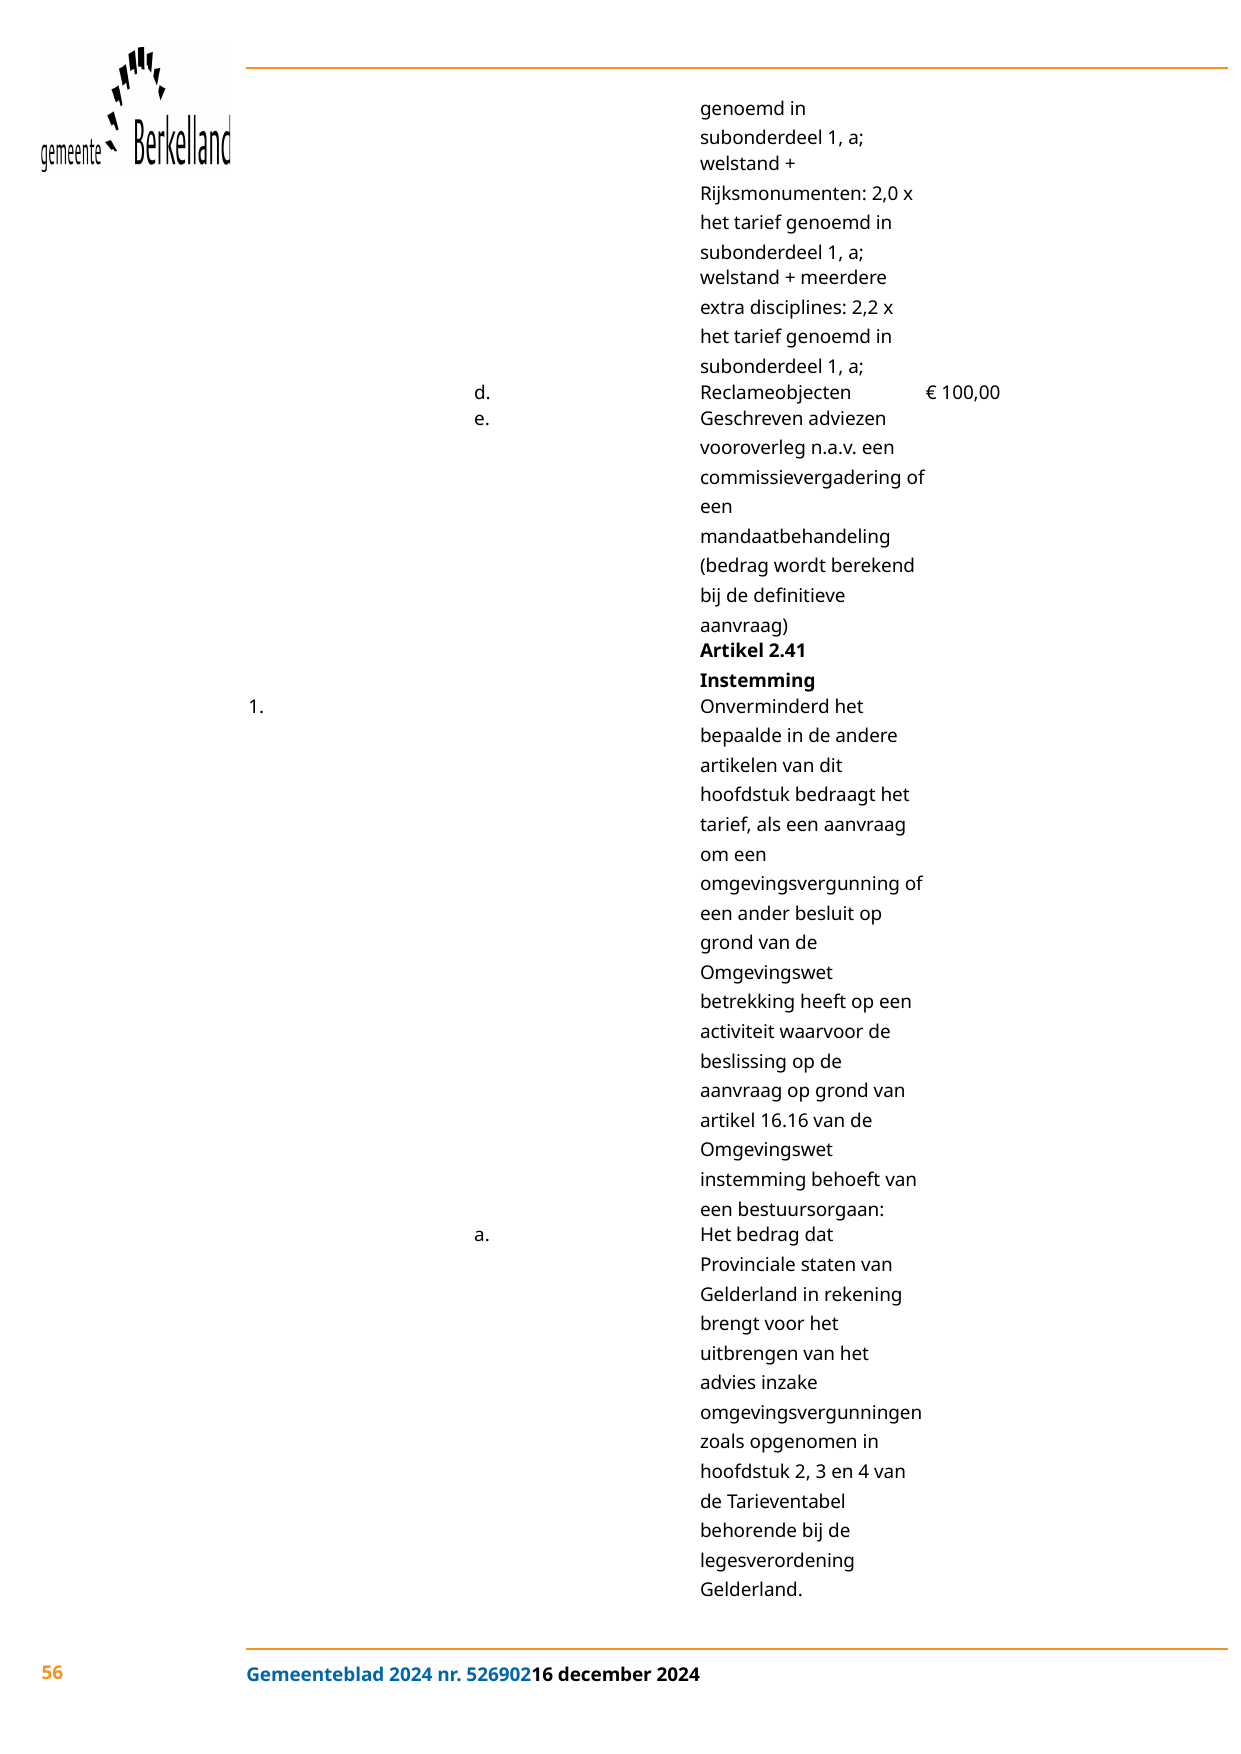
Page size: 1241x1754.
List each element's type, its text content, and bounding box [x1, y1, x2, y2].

table_cell a. [474, 1222, 700, 1602]
table_cell e. [474, 405, 700, 638]
table_cell Het bedrag dat Provinciale staten van Gelderland in rekening brengt voor het uitbrengen van het advies inzake omgevingsvergunningen zoals opgenomen in hoofdstuk 2, 3 en 4 van de Tarieventabel behorende bij de legesverordening Gelderland. [700, 1222, 926, 1602]
table_cell [926, 150, 1152, 264]
table_cell € 100,00 [926, 379, 1152, 405]
table_cell [248, 405, 474, 638]
table_cell welstand + meerdere extra disciplines: 2,2 x het tarief genoemd in subonderdeel 1, a; [700, 265, 926, 379]
table_cell [474, 95, 700, 150]
table_cell [474, 693, 700, 1222]
table_cell [926, 95, 1152, 150]
table_cell [926, 265, 1152, 379]
table_cell [474, 265, 700, 379]
table_cell [474, 638, 700, 693]
table_cell [926, 405, 1152, 638]
table_cell Artikel 2.41 Instemming [700, 638, 926, 693]
table_cell welstand + Rijksmonumenten: 2,0 x het tarief genoemd in subonderdeel 1, a; [700, 150, 926, 264]
table_cell d. [474, 379, 700, 405]
table_cell [248, 379, 474, 405]
table_cell [248, 150, 474, 264]
table_cell [248, 1222, 474, 1602]
table_cell genoemd in subonderdeel 1, a; [700, 95, 926, 150]
picture [41, 47, 231, 172]
table_cell 1. [248, 693, 474, 1222]
table_cell [926, 693, 1152, 1222]
table_cell [926, 1222, 1152, 1602]
table_cell [474, 150, 700, 264]
table_cell [248, 95, 474, 150]
table_cell [248, 638, 474, 693]
table_cell [248, 265, 474, 379]
table_cell [926, 638, 1152, 693]
table_cell Onverminderd het bepaalde in de andere artikelen van dit hoofdstuk bedraagt het tarief, als een aanvraag om een omgevingsvergunning of een ander besluit op grond van de Omgevingswet betrekking heeft op een activiteit waarvoor de beslissing op de aanvraag op grond van artikel 16.16 van de Omgevingswet instemming behoeft van een bestuursorgaan: [700, 693, 926, 1222]
table_cell Geschreven adviezen vooroverleg n.a.v. een commissievergadering of een mandaatbehandeling (bedrag wordt berekend bij de definitieve aanvraag) [700, 405, 926, 638]
table_cell Reclameobjecten [700, 379, 926, 405]
